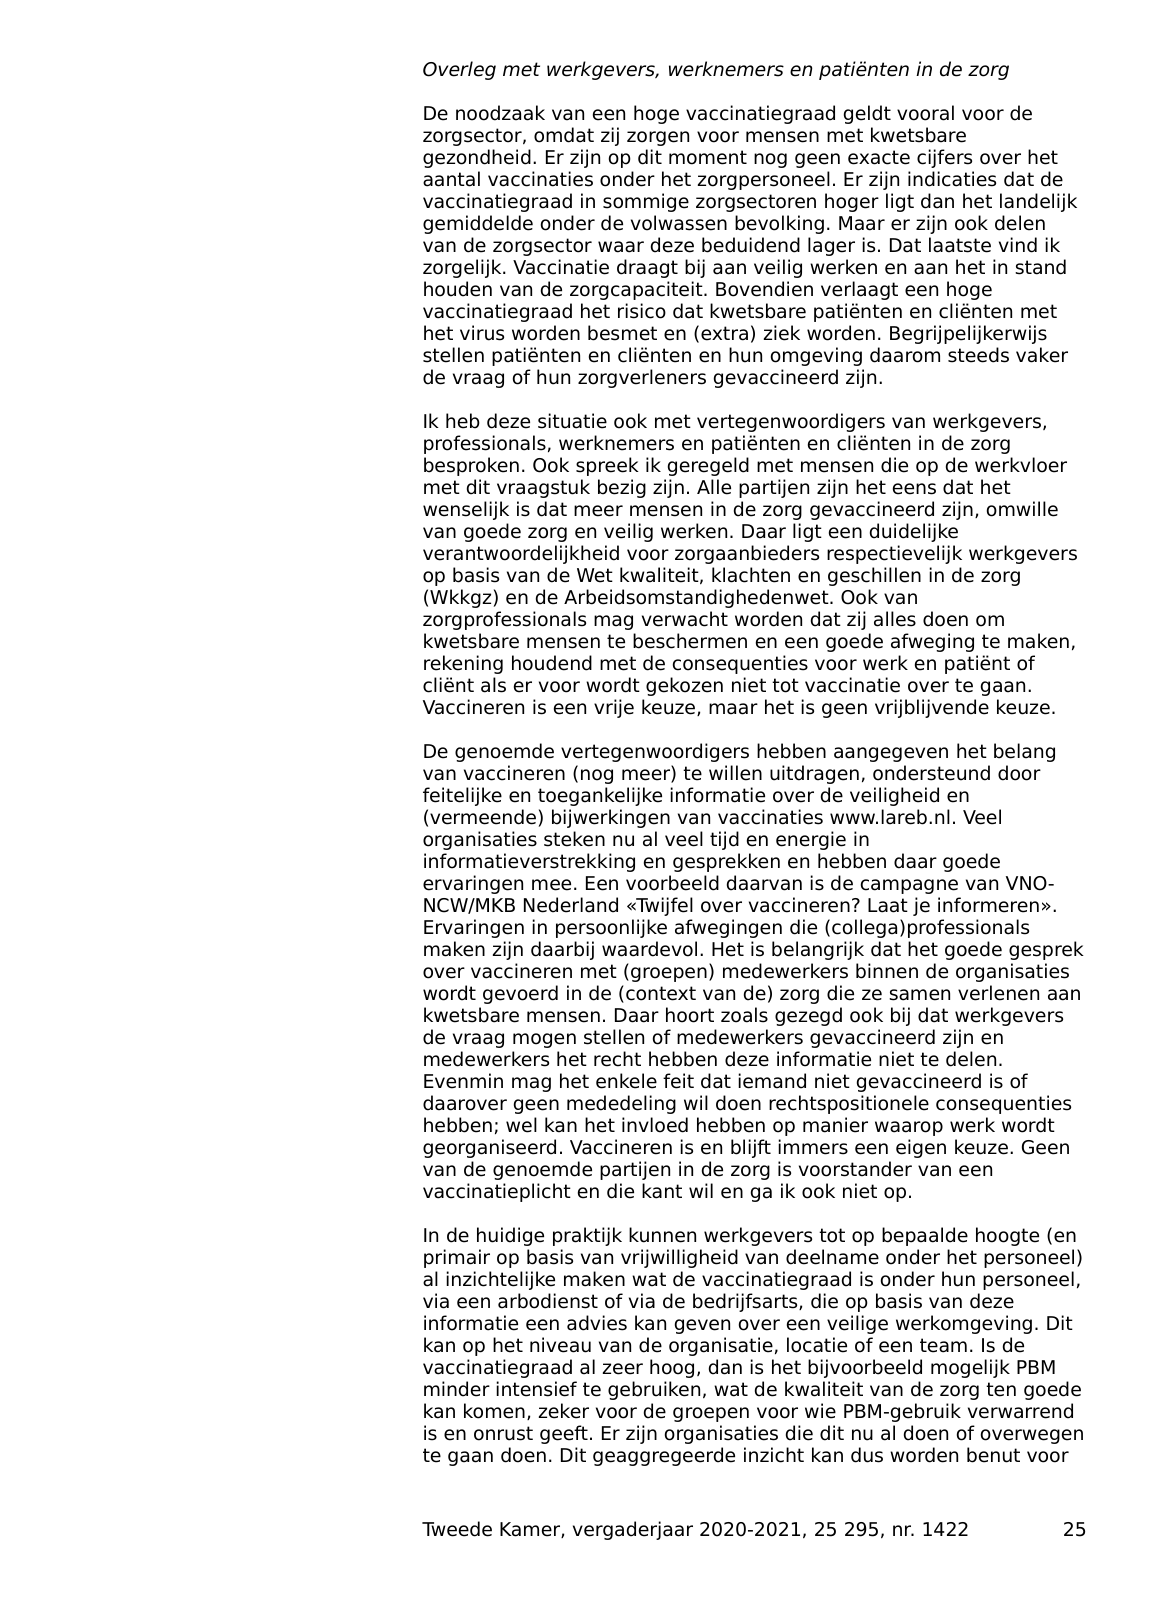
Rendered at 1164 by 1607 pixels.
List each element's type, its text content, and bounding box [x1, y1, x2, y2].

text De noodzaak van een hoge vaccinatiegraad geldt vooral voor de zorgsector, omdat zij zorgen voor mensen met kwetsbare gezondheid. Er zijn op dit moment nog geen exacte cijfers over het aantal vaccinaties onder het zorgpersoneel. Er zijn indicaties dat de vaccinatiegraad in sommige zorgsectoren hoger ligt dan het landelijk gemiddelde onder de volwassen bevolking. Maar er zijn ook delen van de zorgsector waar deze beduidend lager is. Dat laatste vind ik zorgelijk. Vaccinatie draagt bij aan veilig werken en aan het in stand houden van de zorgcapaciteit. Bovendien verlaagt een hoge vaccinatiegraad het risico dat kwetsbare patiënten en cliënten met het virus worden besmet en (extra) ziek worden. Begrijpelijkerwijs stellen patiënten en cliënten en hun omgeving daarom steeds vaker de vraag of hun zorgverleners gevaccineerd zijn. [422, 103, 1087, 389]
text Ik heb deze situatie ook met vertegenwoordigers van werkgevers, professionals, werknemers en patiënten en cliënten in de zorg besproken. Ook spreek ik geregeld met mensen die op de werkvloer met dit vraagstuk bezig zijn. Alle partijen zijn het eens dat het wenselijk is dat meer mensen in de zorg gevaccineerd zijn, omwille van goede zorg en veilig werken. Daar ligt een duidelijke verantwoordelijkheid voor zorgaanbieders respectievelijk werkgevers op basis van de Wet kwaliteit, klachten en geschillen in de zorg (Wkkgz) en de Arbeidsomstandighedenwet. Ook van zorgprofessionals mag verwacht worden dat zij alles doen om kwetsbare mensen te beschermen en een goede afweging te maken, rekening houdend met de consequenties voor werk en patiënt of cliënt als er voor wordt gekozen niet tot vaccinatie over te gaan. Vaccineren is een vrije keuze, maar het is geen vrijblijvende keuze. [422, 411, 1087, 719]
text De genoemde vertegenwoordigers hebben aangegeven het belang van vaccineren (nog meer) te willen uitdragen, ondersteund door feitelijke en toegankelijke informatie over de veiligheid en (vermeende) bijwerkingen van vaccinaties www.lareb.nl. Veel organisaties steken nu al veel tijd en energie in informatieverstrekking en gesprekken en hebben daar goede ervaringen mee. Een voorbeeld daarvan is de campagne van VNO-NCW/MKB Nederland «Twijfel over vaccineren? Laat je informeren». Ervaringen in persoonlijke afwegingen die (collega)professionals maken zijn daarbij waardevol. Het is belangrijk dat het goede gesprek over vaccineren met (groepen) medewerkers binnen de organisaties wordt gevoerd in de (context van de) zorg die ze samen verlenen aan kwetsbare mensen. Daar hoort zoals gezegd ook bij dat werkgevers de vraag mogen stellen of medewerkers gevaccineerd zijn en medewerkers het recht hebben deze informatie niet te delen. Evenmin mag het enkele feit dat iemand niet gevaccineerd is of daarover geen mededeling wil doen rechtspositionele consequenties hebben; wel kan het invloed hebben op manier waarop werk wordt georganiseerd. Vaccineren is en blijft immers een eigen keuze. Geen van de genoemde partijen in de zorg is voorstander van een vaccinatieplicht en die kant wil en ga ik ook niet op. [422, 741, 1087, 1203]
text In de huidige praktijk kunnen werkgevers tot op bepaalde hoogte (en primair op basis van vrijwilligheid van deelname onder het personeel) al inzichtelijke maken wat de vaccinatiegraad is onder hun personeel, via een arbodienst of via de bedrijfsarts, die op basis van deze informatie een advies kan geven over een veilige werkomgeving. Dit kan op het niveau van de organisatie, locatie of een team. Is de vaccinatiegraad al zeer hoog, dan is het bijvoorbeeld mogelijk PBM minder intensief te gebruiken, wat de kwaliteit van de zorg ten goede kan komen, zeker voor de groepen voor wie PBM-gebruik verwarrend is en onrust geeft. Er zijn organisaties die dit nu al doen of overwegen te gaan doen. Dit geaggregeerde inzicht kan dus worden benut voor [422, 1225, 1087, 1467]
subtitle Overleg met werkgevers, werknemers en patiënten in de zorg [422, 59, 1087, 81]
